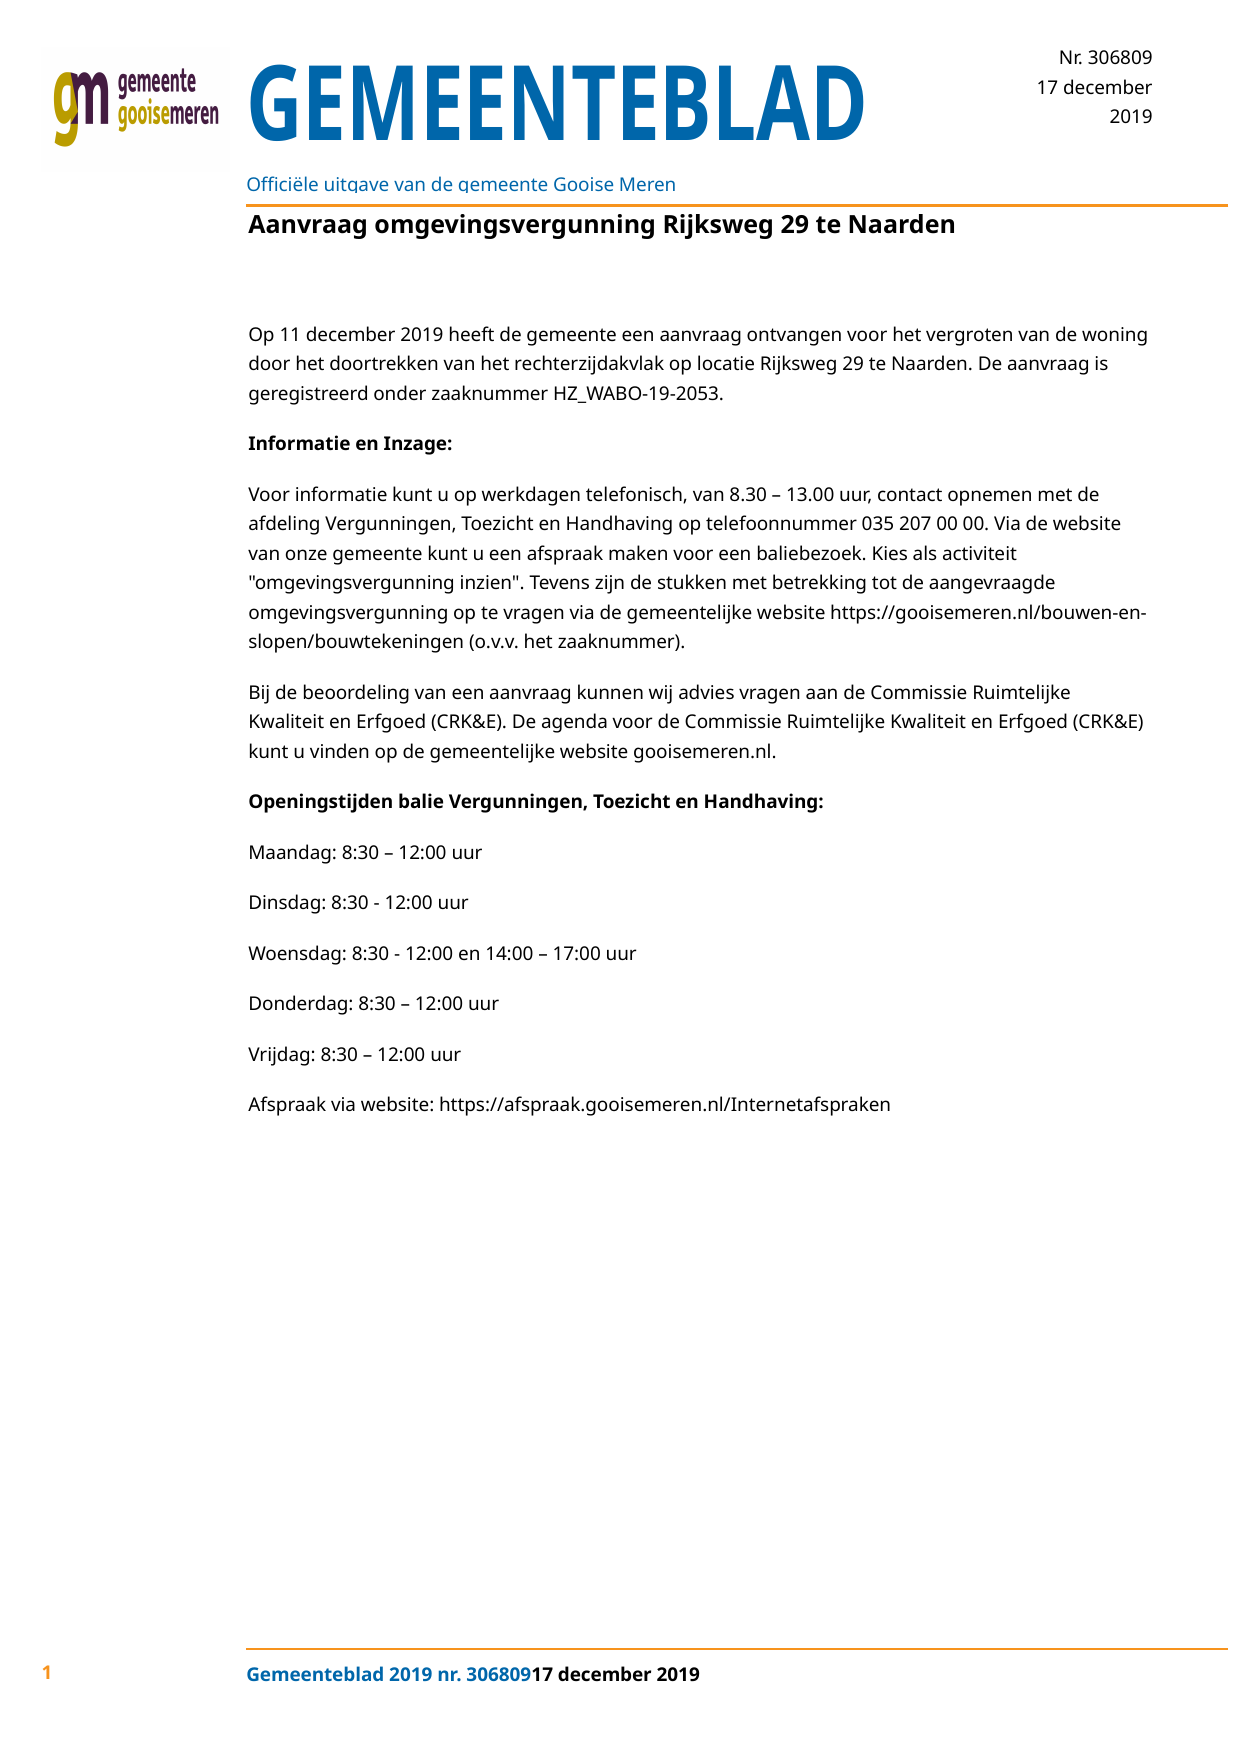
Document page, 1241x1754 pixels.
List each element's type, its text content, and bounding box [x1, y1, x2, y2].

text Aanvraag omgevingsvergunning Rijksweg 29 te Naarden [248, 207, 1152, 241]
text Op 11 december 2019 heeft de gemeente een aanvraag ontvangen voor het vergroten van de woning door het doortrekken van het rechterzijdakvlak op locatie Rijksweg 29 te Naarden. De aanvraag is geregistreerd onder zaaknummer HZ_WABO-19-2053. [248, 321, 1152, 406]
text Afspraak via website: https://afspraak.gooisemeren.nl/Internetafspraken [248, 1091, 1152, 1117]
text Voor informatie kunt u op werkdagen telefonisch, van 8.30 – 13.00 uur, contact opnemen met de afdeling Vergunningen, Toezicht en Handhaving op telefoonnummer 035 207 00 00. Via de website van onze gemeente kunt u een afspraak maken voor een baliebezoek. Kies als activiteit "omgevingsvergunning inzien". Tevens zijn de stukken met betrekking tot de aangevraagde omgevingsvergunning op te vragen via de gemeentelijke website https://gooisemeren.nl/bouwen-en-slopen/bouwtekeningen (o.v.v. het zaaknummer). [248, 481, 1152, 654]
picture [41, 47, 231, 172]
text Informatie en Inzage: [248, 430, 1152, 456]
text Openingstijden balie Vergunningen, Toezicht en Handhaving: [248, 789, 1152, 814]
text Woensdag: 8:30 - 12:00 en 14:00 – 17:00 uur [248, 940, 1152, 966]
text Donderdag: 8:30 – 12:00 uur [248, 990, 1152, 1016]
text Dinsdag: 8:30 - 12:00 uur [248, 889, 1152, 915]
text Bij de beoordeling van een aanvraag kunnen wij advies vragen aan de Commissie Ruimtelijke Kwaliteit en Erfgoed (CRK&E). De agenda voor de Commissie Ruimtelijke Kwaliteit en Erfgoed (CRK&E) kunt u vinden op de gemeentelijke website gooisemeren.nl. [248, 679, 1152, 764]
text Vrijdag: 8:30 – 12:00 uur [248, 1041, 1152, 1066]
text Maandag: 8:30 – 12:00 uur [248, 839, 1152, 865]
